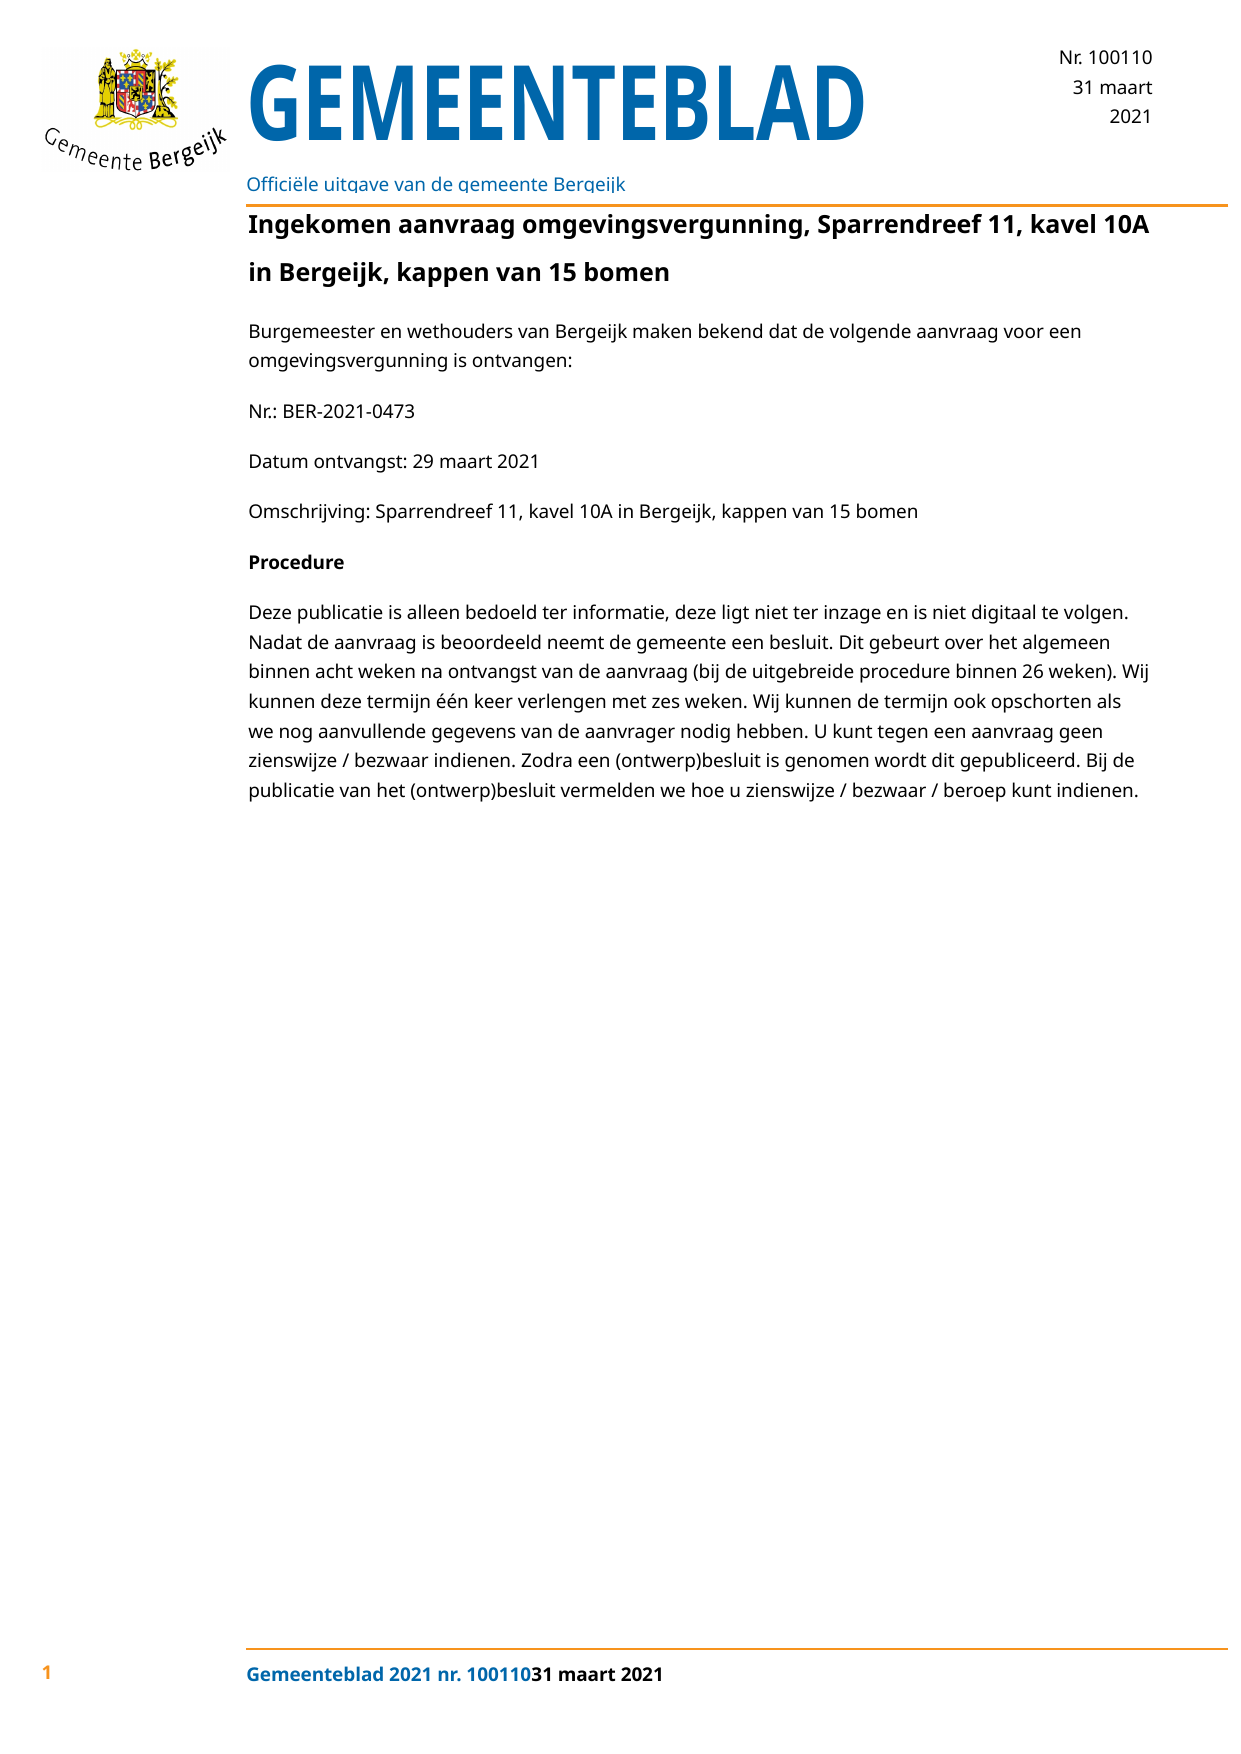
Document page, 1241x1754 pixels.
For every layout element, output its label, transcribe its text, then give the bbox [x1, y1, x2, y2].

picture [41, 47, 231, 172]
text Datum ontvangst: 29 maart 2021 [248, 448, 1152, 474]
text Ingekomen aanvraag omgevingsvergunning, Sparrendreef 11, kavel 10A in Bergeijk, kappen van 15 bomen [248, 207, 1152, 288]
text Burgemeester en wethouders van Bergeijk maken bekend dat de volgende aanvraag voor een omgevingsvergunning is ontvangen: [248, 318, 1152, 373]
text Procedure [248, 549, 1152, 575]
text Deze publicatie is alleen bedoeld ter informatie, deze ligt niet ter inzage en is niet digitaal te volgen. Nadat de aanvraag is beoordeeld neemt de gemeente een besluit. Dit gebeurt over het algemeen binnen acht weken na ontvangst van de aanvraag (bij de uitgebreide procedure binnen 26 weken). Wij kunnen deze termijn één keer verlengen met zes weken. Wij kunnen de termijn ook opschorten als we nog aanvullende gegevens van de aanvrager nodig hebben. U kunt tegen een aanvraag geen zienswijze / bezwaar indienen. Zodra een (ontwerp)besluit is genomen wordt dit gepubliceerd. Bij de publicatie van het (ontwerp)besluit vermelden we hoe u zienswijze / bezwaar / beroep kunt indienen. [248, 599, 1152, 803]
text Omschrijving: Sparrendreef 11, kavel 10A in Bergeijk, kappen van 15 bomen [248, 499, 1152, 524]
text Nr.: BER-2021-0473 [248, 398, 1152, 424]
